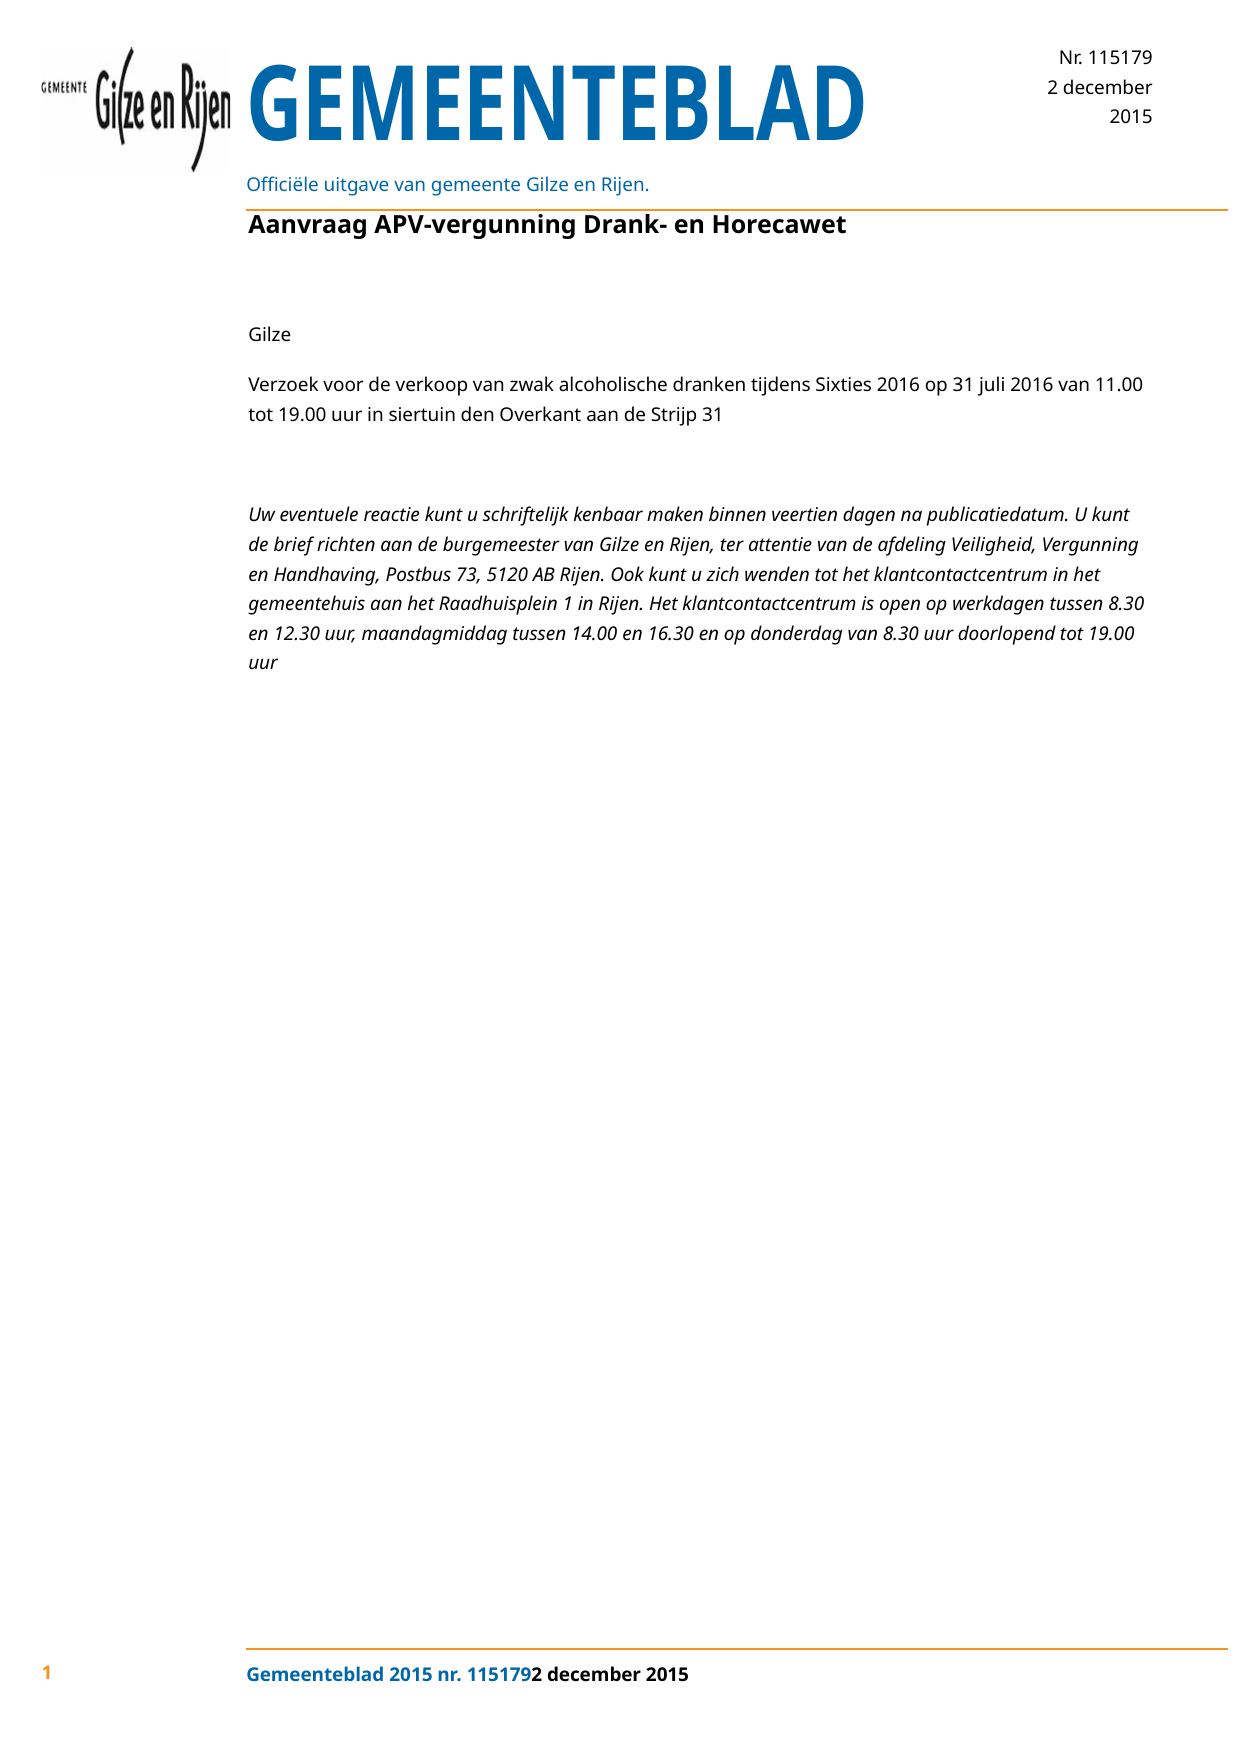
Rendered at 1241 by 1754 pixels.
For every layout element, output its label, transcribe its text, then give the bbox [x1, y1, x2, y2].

text Uw eventuele reactie kunt u schriftelijk kenbaar maken binnen veertien dagen na publicatiedatum. U kunt de brief richten aan de burgemeester van Gilze en Rijen, ter attentie van de afdeling Veiligheid, Vergunning en Handhaving, Postbus 73, 5120 AB Rijen. Ook kunt u zich wenden tot het klantcontactcentrum in het gemeentehuis aan het Raadhuisplein 1 in Rijen. Het klantcontactcentrum is open op werkdagen tussen 8.30 en 12.30 uur, maandagmiddag tussen 14.00 en 16.30 en op donderdag van 8.30 uur doorlopend tot 19.00 uur [248, 502, 1152, 675]
text Aanvraag APV-vergunning Drank- en Horecawet [248, 211, 1152, 241]
picture [41, 47, 231, 172]
text Gilze [248, 321, 1152, 346]
text Verzoek voor de verkoop van zwak alcoholische dranken tijdens Sixties 2016 op 31 juli 2016 van 11.00 tot 19.00 uur in siertuin den Overkant aan de Strijp 31 [248, 371, 1152, 426]
